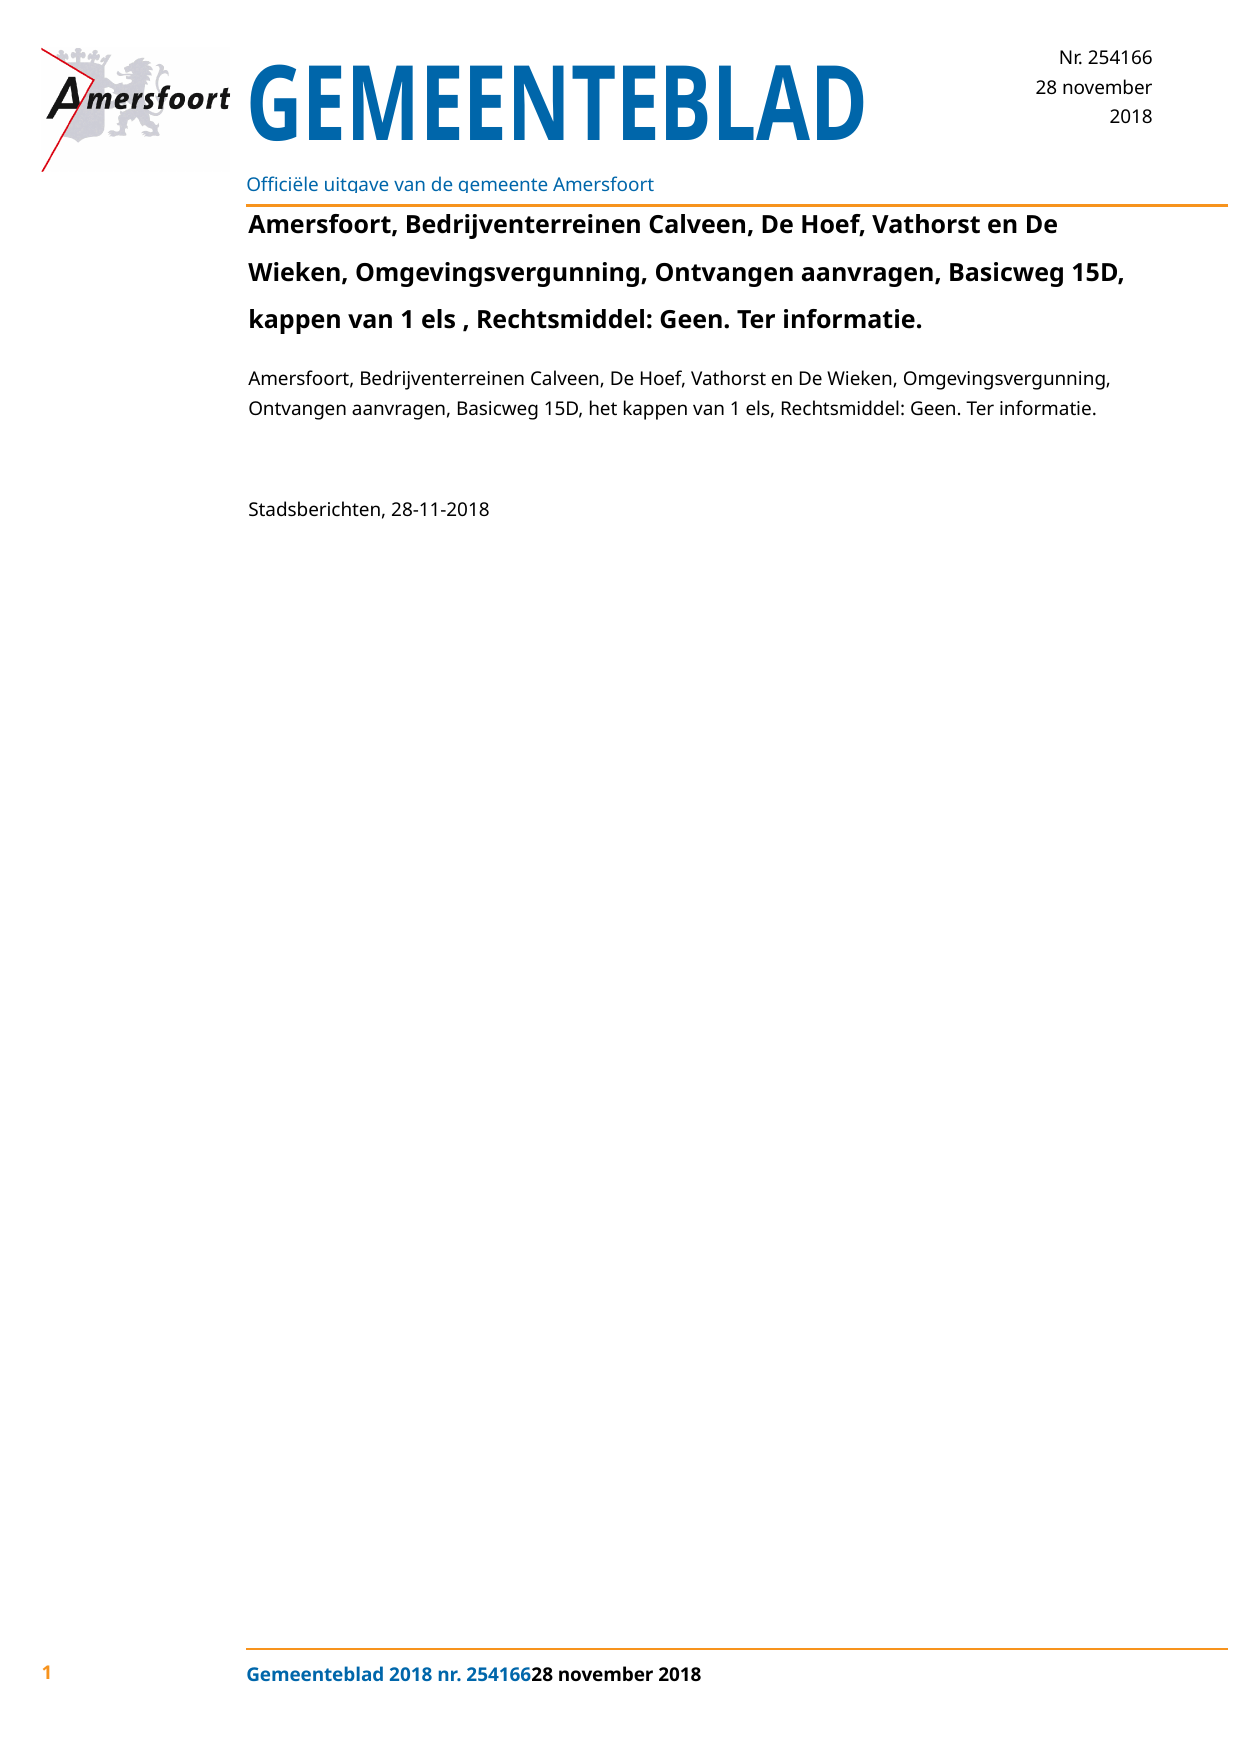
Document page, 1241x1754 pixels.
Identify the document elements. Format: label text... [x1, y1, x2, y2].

picture [41, 47, 231, 172]
text Amersfoort, Bedrijventerreinen Calveen, De Hoef, Vathorst en De Wieken, Omgevingsvergunning, Ontvangen aanvragen, Basicweg 15D, het kappen van 1 els, Rechtsmiddel: Geen. Ter informatie. [248, 366, 1152, 421]
text Stadsberichten, 28-11-2018 [248, 496, 1152, 522]
text Amersfoort, Bedrijventerreinen Calveen, De Hoef, Vathorst en De Wieken, Omgevingsvergunning, Ontvangen aanvragen, Basicweg 15D, kappen van 1 els , Rechtsmiddel: Geen. Ter informatie. [248, 207, 1152, 336]
